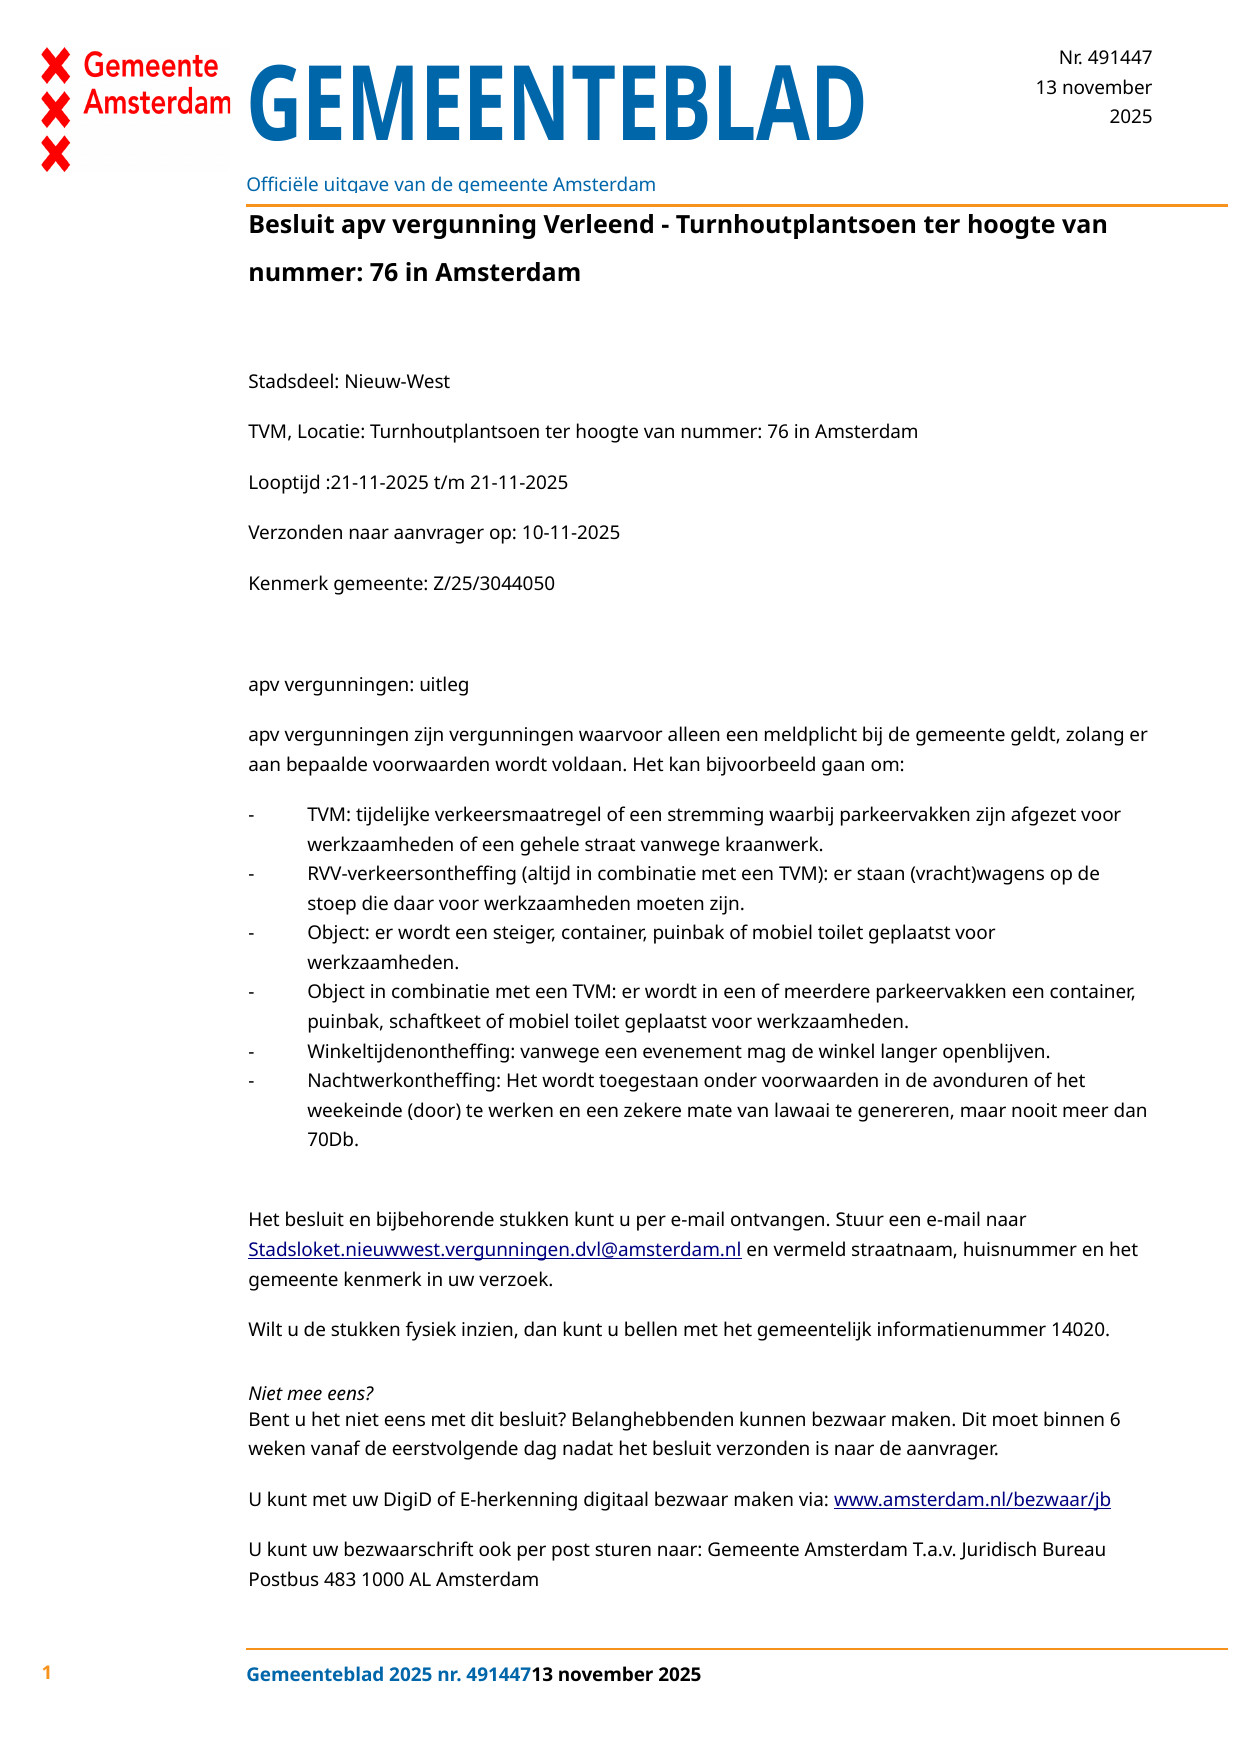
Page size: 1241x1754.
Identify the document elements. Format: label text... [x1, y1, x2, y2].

list Object: er wordt een steiger, container, puinbak of mobiel toilet geplaatst voor werkzaamheden. [248, 919, 1152, 975]
text Niet mee eens? [248, 1380, 1152, 1406]
list RVV-verkeersontheffing (altijd in combinatie met een TVM): er staan (vracht)wagens op de stoep die daar voor werkzaamheden moeten zijn. [248, 860, 1152, 916]
text apv vergunningen zijn vergunningen waarvoor alleen een meldplicht bij de gemeente geldt, zolang er aan bepaalde voorwaarden wordt voldaan. Het kan bijvoorbeeld gaan om: [248, 721, 1152, 777]
list Winkeltijdenontheffing: vanwege een evenement mag de winkel langer openblijven. [248, 1038, 1152, 1064]
list Object in combinatie met een TVM: er wordt in een of meerdere parkeervakken een container, puinbak, schaftkeet of mobiel toilet geplaatst voor werkzaamheden. [248, 979, 1152, 1034]
text Looptijd :21-11-2025 t/m 21-11-2025 [248, 469, 1152, 495]
list Nachtwerkontheffing: Het wordt toegestaan onder voorwaarden in de avonduren of het weekeinde (door) te werken en een zekere mate van lawaai te genereren, maar nooit meer dan 70Db. [248, 1067, 1152, 1152]
picture [41, 47, 231, 172]
list TVM: tijdelijke verkeersmaatregel of een stremming waarbij parkeervakken zijn afgezet voor werkzaamheden of een gehele straat vanwege kraanwerk. [248, 801, 1152, 857]
text Wilt u de stukken fysiek inzien, dan kunt u bellen met het gemeentelijk informatienummer 14020. [248, 1316, 1152, 1342]
text Het besluit en bijbehorende stukken kunt u per e-mail ontvangen. Stuur een e-mail naar Stadsloket.nieuwwest.vergunningen.dvl@amsterdam.nl en vermeld straatnaam, huisnummer en het gemeente kenmerk in uw verzoek. [248, 1207, 1152, 1292]
text U kunt met uw DigiD of E-herkenning digitaal bezwaar maken via: www.amsterdam.nl/bezwaar/jb [248, 1486, 1152, 1512]
text TVM, Locatie: Turnhoutplantsoen ter hoogte van nummer: 76 in Amsterdam [248, 419, 1152, 444]
text Kenmerk gemeente: Z/25/3044050 [248, 570, 1152, 596]
text Stadsdeel: Nieuw-West [248, 368, 1152, 394]
text Besluit apv vergunning Verleend - Turnhoutplantsoen ter hoogte van nummer: 76 in Amsterdam [248, 207, 1152, 288]
text Bent u het niet eens met dit besluit? Belanghebbenden kunnen bezwaar maken. Dit moet binnen 6 weken vanaf de eerstvolgende dag nadat het besluit verzonden is naar de aanvrager. [248, 1406, 1152, 1461]
text apv vergunningen: uitleg [248, 671, 1152, 697]
text U kunt uw bezwaarschrift ook per post sturen naar: Gemeente Amsterdam T.a.v. Juridisch Bureau Postbus 483 1000 AL Amsterdam [248, 1536, 1152, 1592]
text Verzonden naar aanvrager op: 10-11-2025 [248, 519, 1152, 545]
